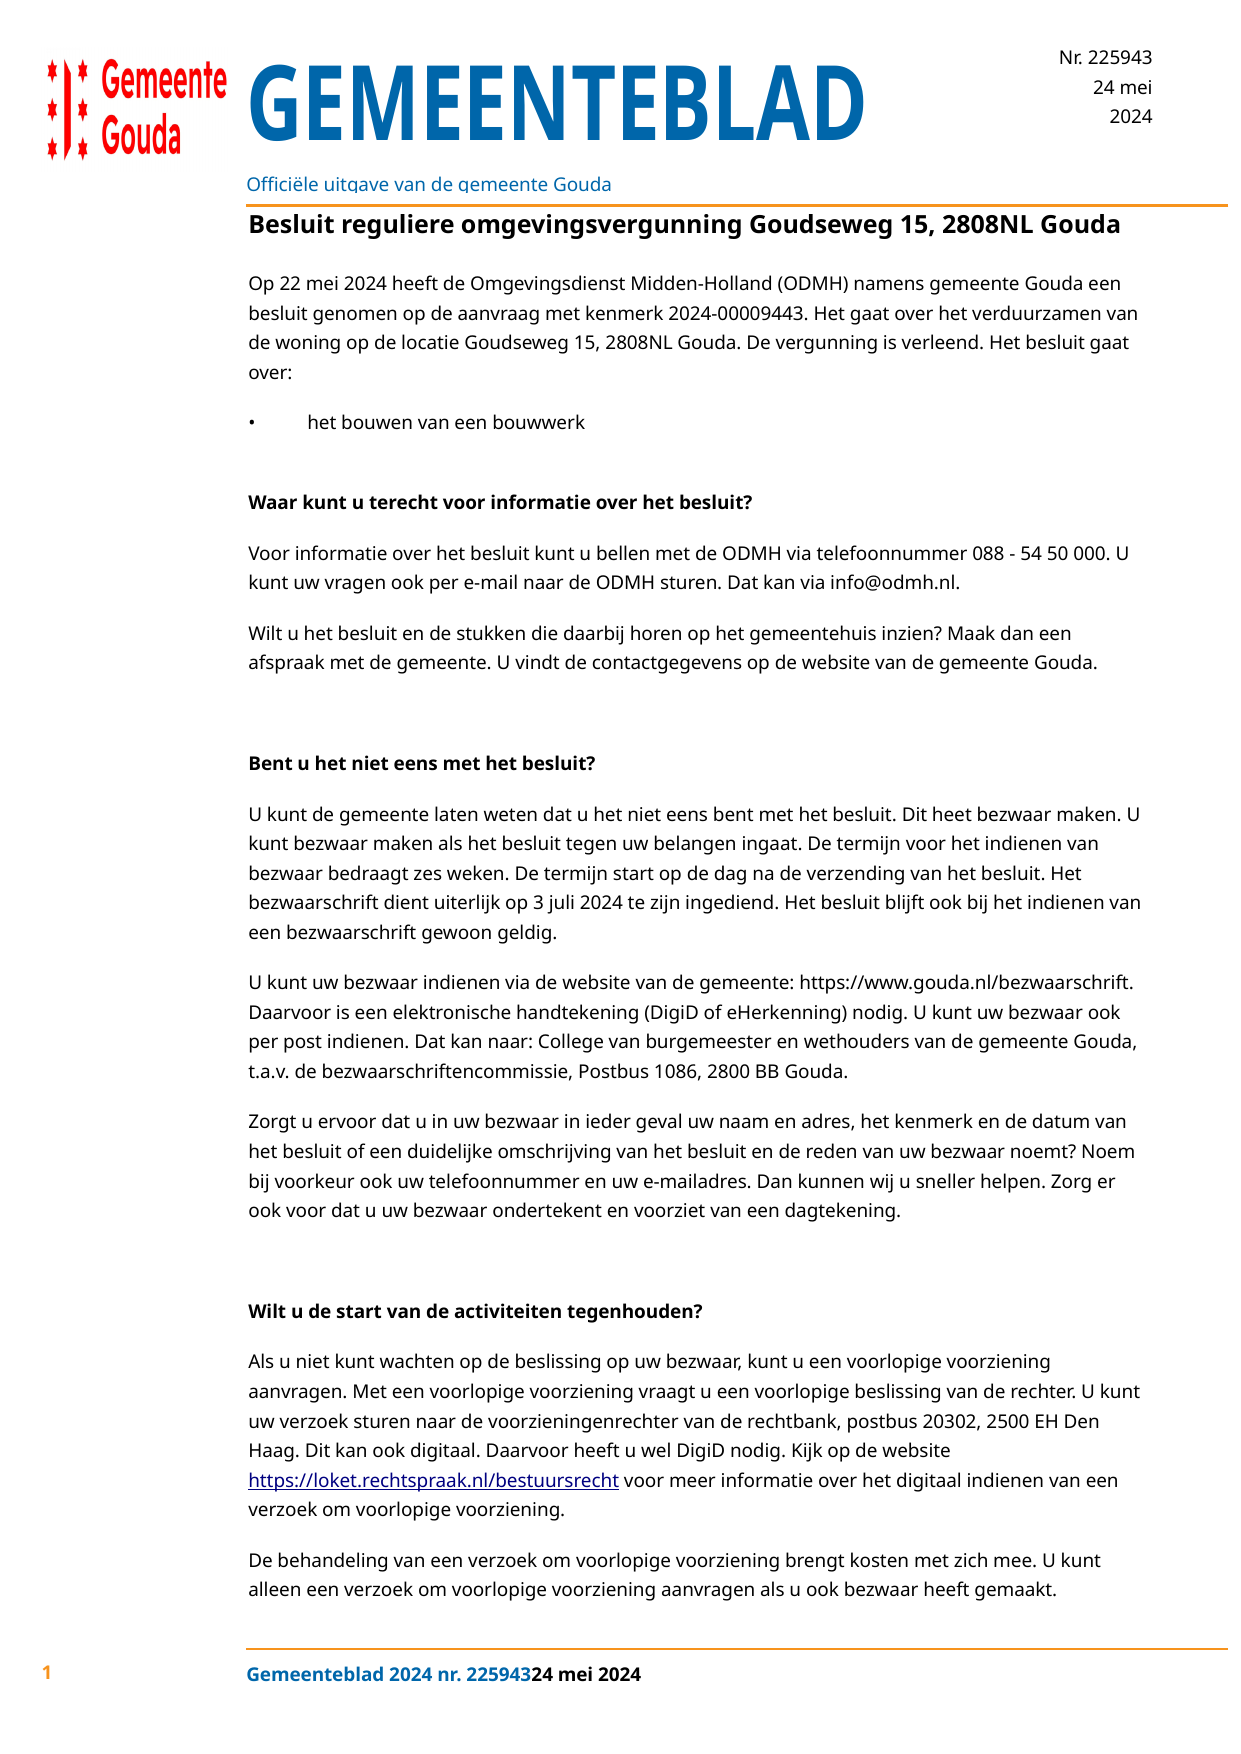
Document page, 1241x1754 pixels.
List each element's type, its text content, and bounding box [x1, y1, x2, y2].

text Voor informatie over het besluit kunt u bellen met de ODMH via telefoonnummer 088 - 54 50 000. U kunt uw vragen ook per e-mail naar de ODMH sturen. Dat kan via info@odmh.nl. [248, 540, 1152, 595]
text U kunt de gemeente laten weten dat u het niet eens bent met het besluit. Dit heet bezwaar maken. U kunt bezwaar maken als het besluit tegen uw belangen ingaat. De termijn voor het indienen van bezwaar bedraagt zes weken. De termijn start op de dag na de verzending van het besluit. Het bezwaarschrift dient uiterlijk op 3 juli 2024 te zijn ingediend. Het besluit blijft ook bij het indienen van een bezwaarschrift gewoon geldig. [248, 801, 1152, 945]
text Op 22 mei 2024 heeft de Omgevingsdienst Midden-Holland (ODMH) namens gemeente Gouda een besluit genomen op de aanvraag met kenmerk 2024-00009443. Het gaat over het verduurzamen van de woning op de locatie Goudseweg 15, 2808NL Gouda. De vergunning is verleend. Het besluit gaat over: [248, 270, 1152, 385]
list het bouwen van een bouwwerk [248, 409, 1152, 435]
text Besluit reguliere omgevingsvergunning Goudseweg 15, 2808NL Gouda [248, 207, 1152, 241]
text Waar kunt u terecht voor informatie over het besluit? [248, 489, 1152, 515]
text De behandeling van een verzoek om voorlopige voorziening brengt kosten met zich mee. U kunt alleen een verzoek om voorlopige voorziening aanvragen als u ook bezwaar heeft gemaakt. [248, 1547, 1152, 1602]
text Als u niet kunt wachten op de beslissing op uw bezwaar, kunt u een voorlopige voorziening aanvragen. Met een voorlopige voorziening vraagt u een voorlopige beslissing van de rechter. U kunt uw verzoek sturen naar de voorzieningenrechter van de rechtbank, postbus 20302, 2500 EH Den Haag. Dit kan ook digitaal. Daarvoor heeft u wel DigiD nodig. Kijk op de website https://loket.rechtspraak.nl/bestuursrecht voor meer informatie over het digitaal indienen van een verzoek om voorlopige voorziening. [248, 1349, 1152, 1522]
text Wilt u de start van de activiteiten tegenhouden? [248, 1298, 1152, 1324]
picture [41, 47, 231, 172]
text Zorgt u ervoor dat u in uw bezwaar in ieder geval uw naam en adres, het kenmerk en de datum van het besluit of een duidelijke omschrijving van het besluit en de reden van uw bezwaar noemt? Noem bij voorkeur ook uw telefoonnummer en uw e-mailadres. Dan kunnen wij u sneller helpen. Zorg er ook voor dat u uw bezwaar ondertekent en voorziet van een dagtekening. [248, 1109, 1152, 1223]
text Wilt u het besluit en de stukken die daarbij horen op het gemeentehuis inzien? Maak dan een afspraak met de gemeente. U vindt de contactgegevens op de website van de gemeente Gouda. [248, 620, 1152, 675]
text Bent u het niet eens met het besluit? [248, 750, 1152, 776]
text U kunt uw bezwaar indienen via de website van de gemeente: https://www.gouda.nl/bezwaarschrift. Daarvoor is een elektronische handtekening (DigiD of eHerkenning) nodig. U kunt uw bezwaar ook per post indienen. Dat kan naar: College van burgemeester en wethouders van de gemeente Gouda, t.a.v. de bezwaarschriftencommissie, Postbus 1086, 2800 BB Gouda. [248, 969, 1152, 1084]
